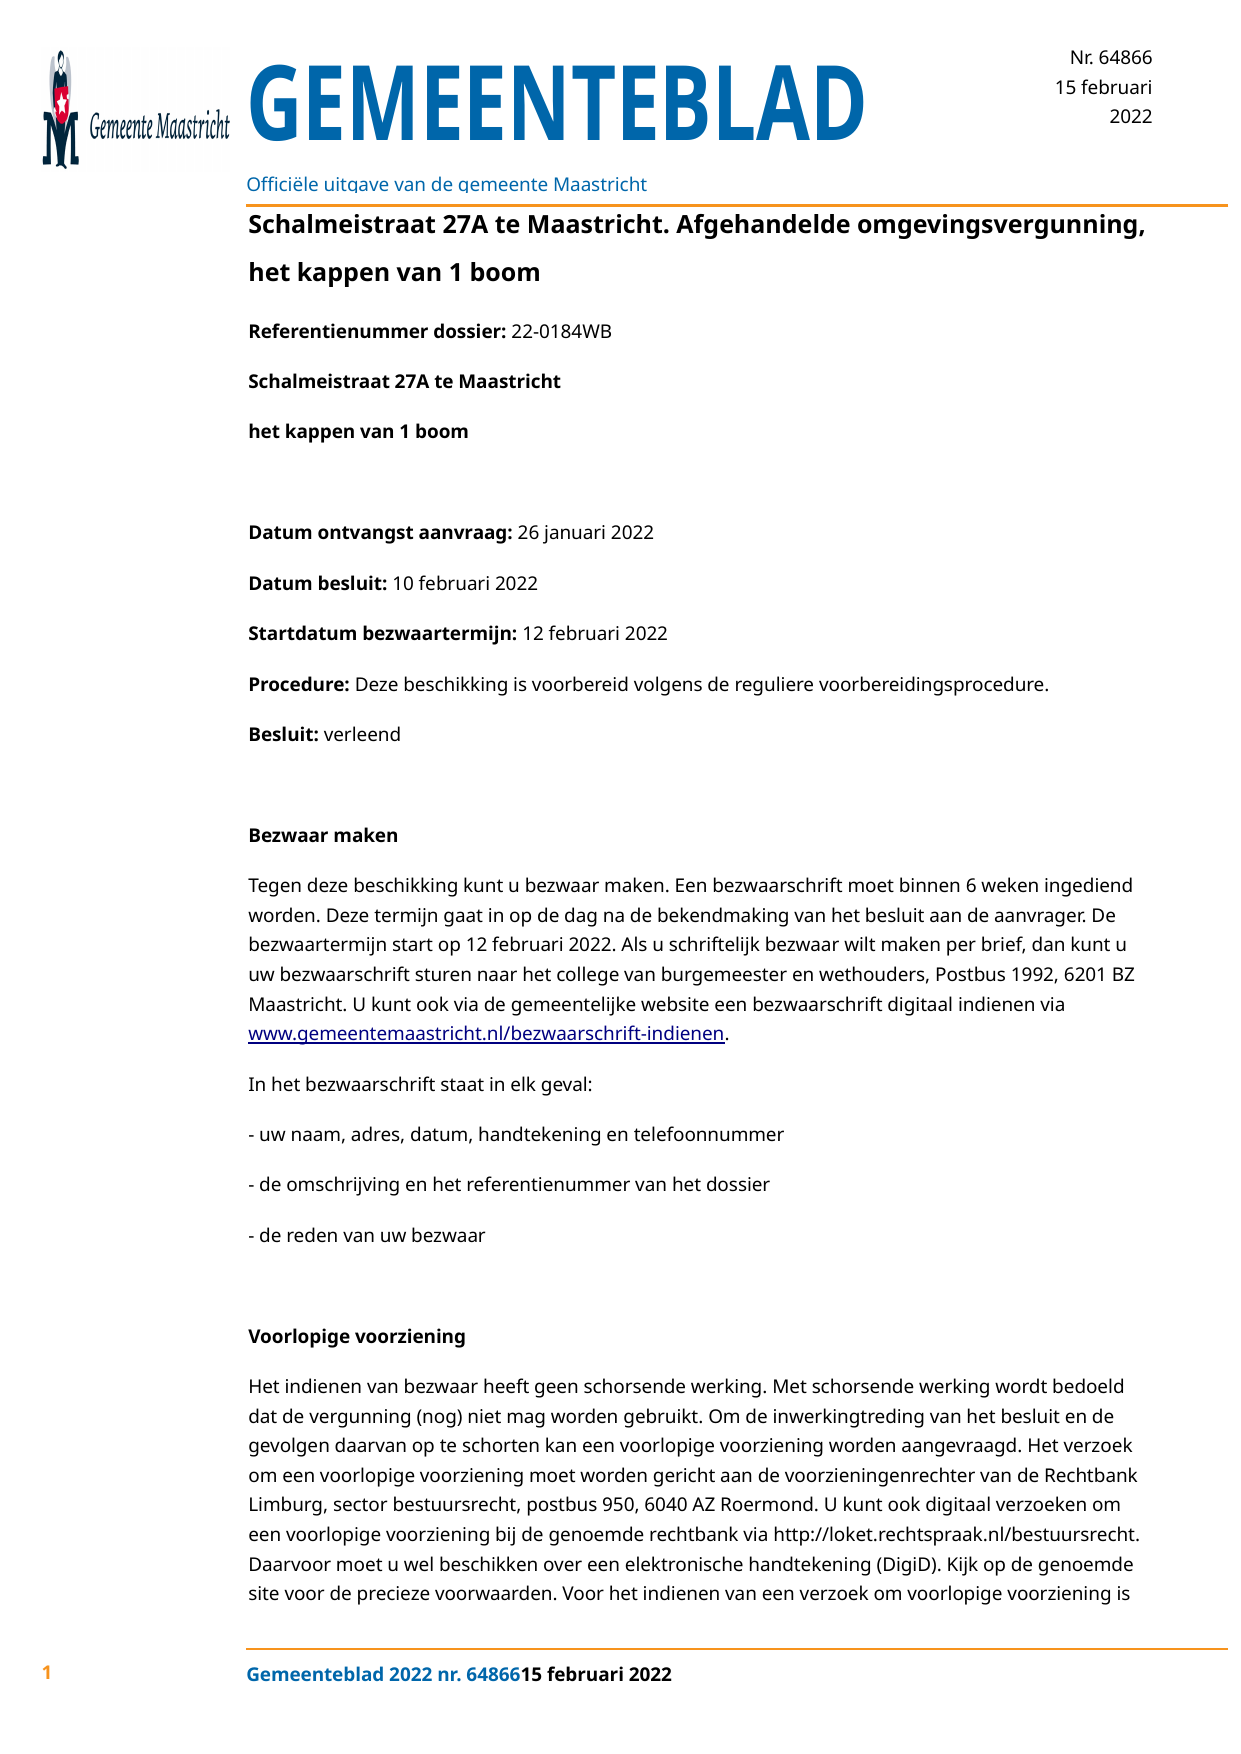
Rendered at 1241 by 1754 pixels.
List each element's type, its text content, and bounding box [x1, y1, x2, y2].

text Datum besluit: 10 februari 2022 [248, 570, 1152, 596]
text - uw naam, adres, datum, handtekening en telefoonnummer [248, 1121, 1152, 1147]
text - de reden van uw bezwaar [248, 1222, 1152, 1248]
text Schalmeistraat 27A te Maastricht [248, 368, 1152, 394]
text Tegen deze beschikking kunt u bezwaar maken. Een bezwaarschrift moet binnen 6 weken ingediend worden. Deze termijn gaat in op de dag na de bekendmaking van het besluit aan de aanvrager. De bezwaartermijn start op 12 februari 2022. Als u schriftelijk bezwaar wilt maken per brief, dan kunt u uw bezwaarschrift sturen naar het college van burgemeester en wethouders, Postbus 1992, 6201 BZ Maastricht. U kunt ook via de gemeentelijke website een bezwaarschrift digitaal indienen via www.gemeentemaastricht.nl/bezwaarschrift-indienen. [248, 872, 1152, 1046]
text - de omschrijving en het referentienummer van het dossier [248, 1172, 1152, 1197]
picture [41, 47, 231, 172]
text Het indienen van bezwaar heeft geen schorsende werking. Met schorsende werking wordt bedoeld dat de vergunning (nog) niet mag worden gebruikt. Om de inwerkingtreding van het besluit en de gevolgen daarvan op te schorten kan een voorlopige voorziening worden aangevraagd. Het verzoek om een voorlopige voorziening moet worden gericht aan de voorzieningenrechter van de Rechtbank Limburg, sector bestuursrecht, postbus 950, 6040 AZ Roermond. U kunt ook digitaal verzoeken om een voorlopige voorziening bij de genoemde rechtbank via http://loket.rechtspraak.nl/bestuursrecht. Daarvoor moet u wel beschikken over een elektronische handtekening (DigiD). Kijk op de genoemde site voor de precieze voorwaarden. Voor het indienen van een verzoek om voorlopige voorziening is [248, 1373, 1152, 1606]
text Besluit: verleend [248, 721, 1152, 747]
text Procedure: Deze beschikking is voorbereid volgens de reguliere voorbereidingsprocedure. [248, 671, 1152, 697]
text Bezwaar maken [248, 822, 1152, 848]
text het kappen van 1 boom [248, 419, 1152, 444]
text Referentienummer dossier: 22-0184WB [248, 318, 1152, 344]
text Startdatum bezwaartermijn: 12 februari 2022 [248, 620, 1152, 646]
text In het bezwaarschrift staat in elk geval: [248, 1071, 1152, 1097]
text Datum ontvangst aanvraag: 26 januari 2022 [248, 519, 1152, 545]
text Schalmeistraat 27A te Maastricht. Afgehandelde omgevingsvergunning, het kappen van 1 boom [248, 207, 1152, 288]
text Voorlopige voorziening [248, 1323, 1152, 1349]
